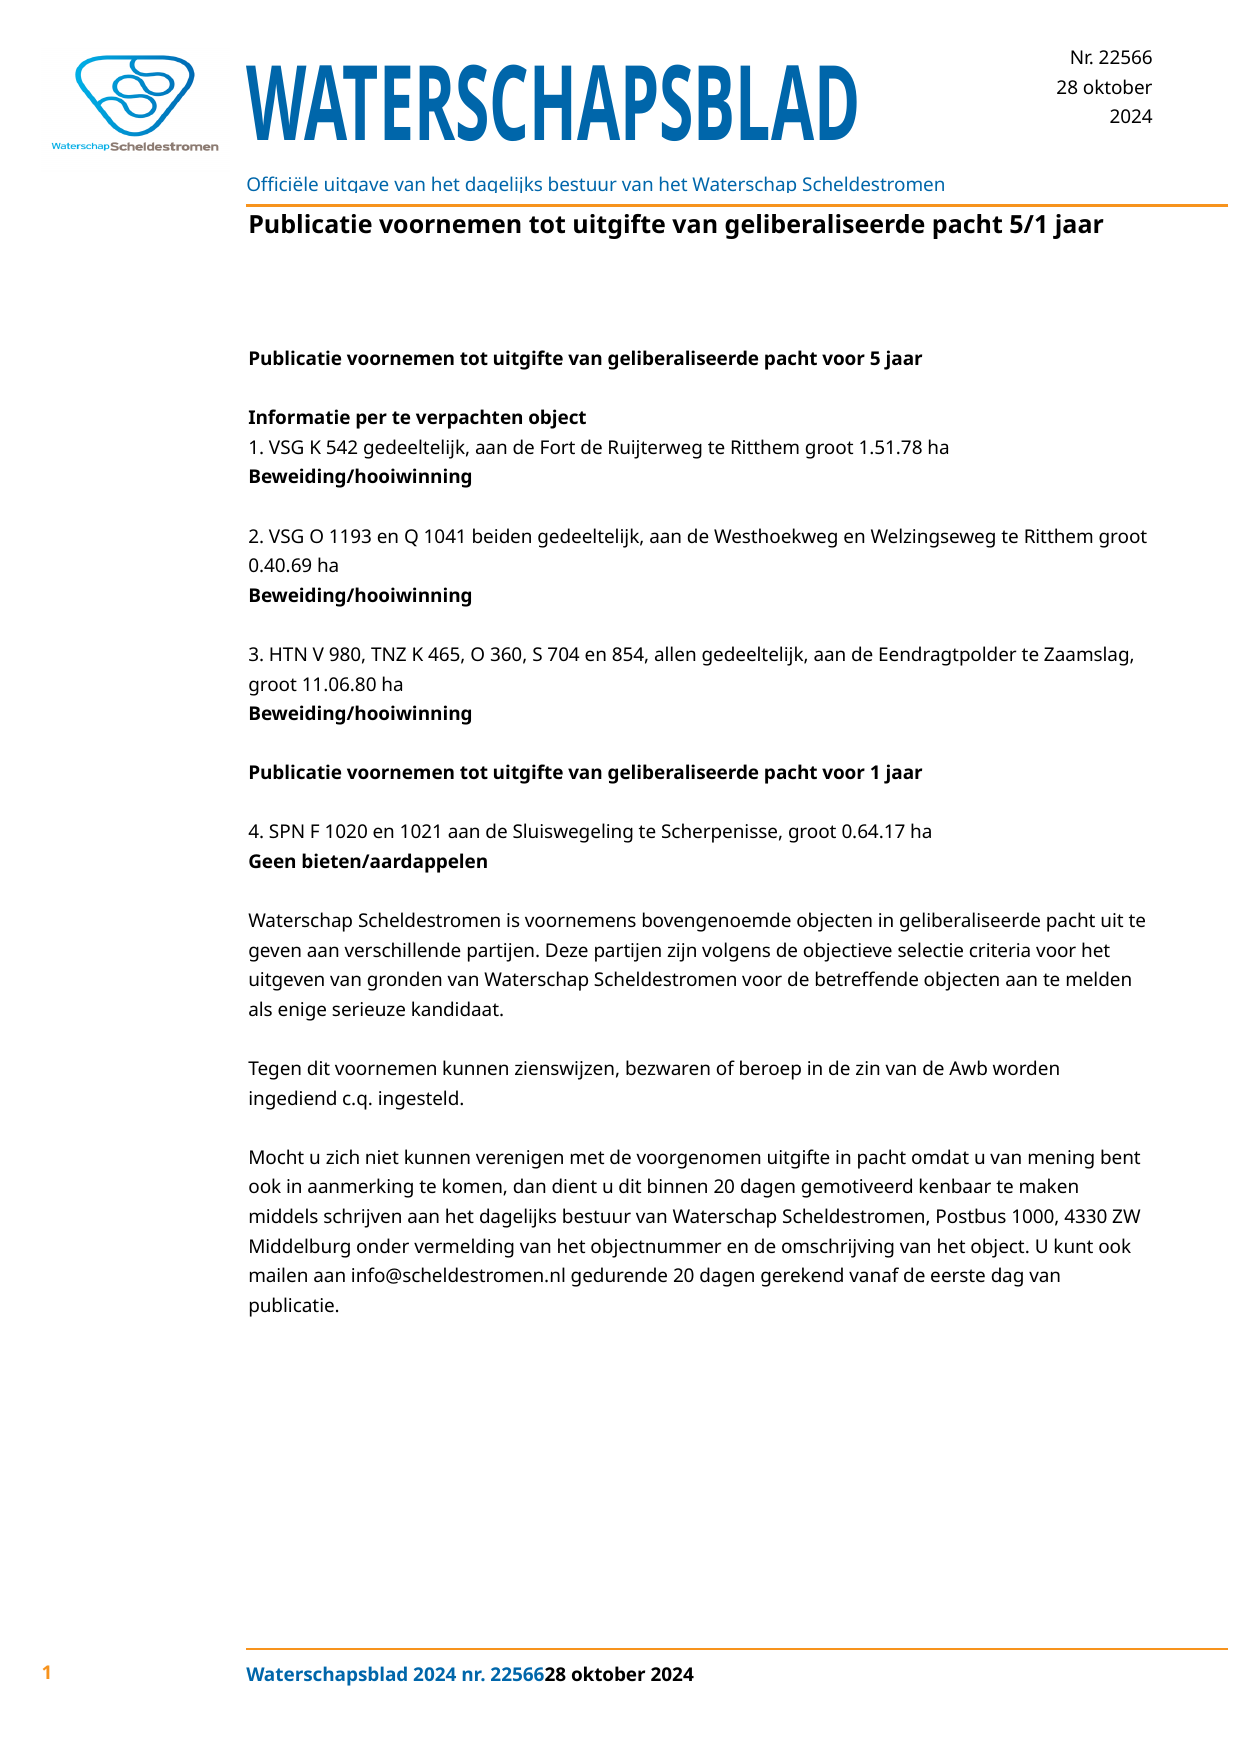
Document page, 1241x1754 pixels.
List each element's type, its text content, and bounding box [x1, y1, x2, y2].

text Beweiding/hooiwinning [248, 464, 1152, 489]
text Publicatie voornemen tot uitgifte van geliberaliseerde pacht 5/1 jaar [248, 207, 1152, 241]
text Publicatie voornemen tot uitgifte van geliberaliseerde pacht voor 1 jaar [248, 759, 1152, 785]
text Geen bieten/aardappelen [248, 848, 1152, 874]
text Beweiding/hooiwinning [248, 700, 1152, 726]
text Mocht u zich niet kunnen verenigen met de voorgenomen uitgifte in pacht omdat u van mening bent ook in aanmerking te komen, dan dient u dit binnen 20 dagen gemotiveerd kenbaar te maken middels schrijven aan het dagelijks bestuur van Waterschap Scheldestromen, Postbus 1000, 4330 ZW Middelburg onder vermelding van het objectnummer en de omschrijving van het object. U kunt ook mailen aan info@scheldestromen.nl gedurende 20 dagen gerekend vanaf de eerste dag van publicatie. [248, 1144, 1152, 1318]
text Beweiding/hooiwinning [248, 582, 1152, 608]
text Publicatie voornemen tot uitgifte van geliberaliseerde pacht voor 5 jaar [248, 345, 1152, 371]
text Informatie per te verpachten object [248, 404, 1152, 430]
picture [41, 47, 231, 172]
text Tegen dit voornemen kunnen zienswijzen, bezwaren of beroep in de zin van de Awb worden ingediend c.q. ingesteld. [248, 1055, 1152, 1111]
text Waterschap Scheldestromen is voornemens bovengenoemde objecten in geliberaliseerde pacht uit te geven aan verschillende partijen. Deze partijen zijn volgens de objectieve selectie criteria voor het uitgeven van gronden van Waterschap Scheldestromen voor de betreffende objecten aan te melden als enige serieuze kandidaat. [248, 907, 1152, 1022]
text 4. SPN F 1020 en 1021 aan de Sluiswegeling te Scherpenisse, groot 0.64.17 ha [248, 819, 1152, 844]
text 1. VSG K 542 gedeeltelijk, aan de Fort de Ruijterweg te Ritthem groot 1.51.78 ha [248, 434, 1152, 460]
text 2. VSG O 1193 en Q 1041 beiden gedeeltelijk, aan de Westhoekweg en Welzingseweg te Ritthem groot 0.40.69 ha [248, 523, 1152, 578]
text 3. HTN V 980, TNZ K 465, O 360, S 704 en 854, allen gedeeltelijk, aan de Eendragtpolder te Zaamslag, groot 11.06.80 ha [248, 641, 1152, 696]
